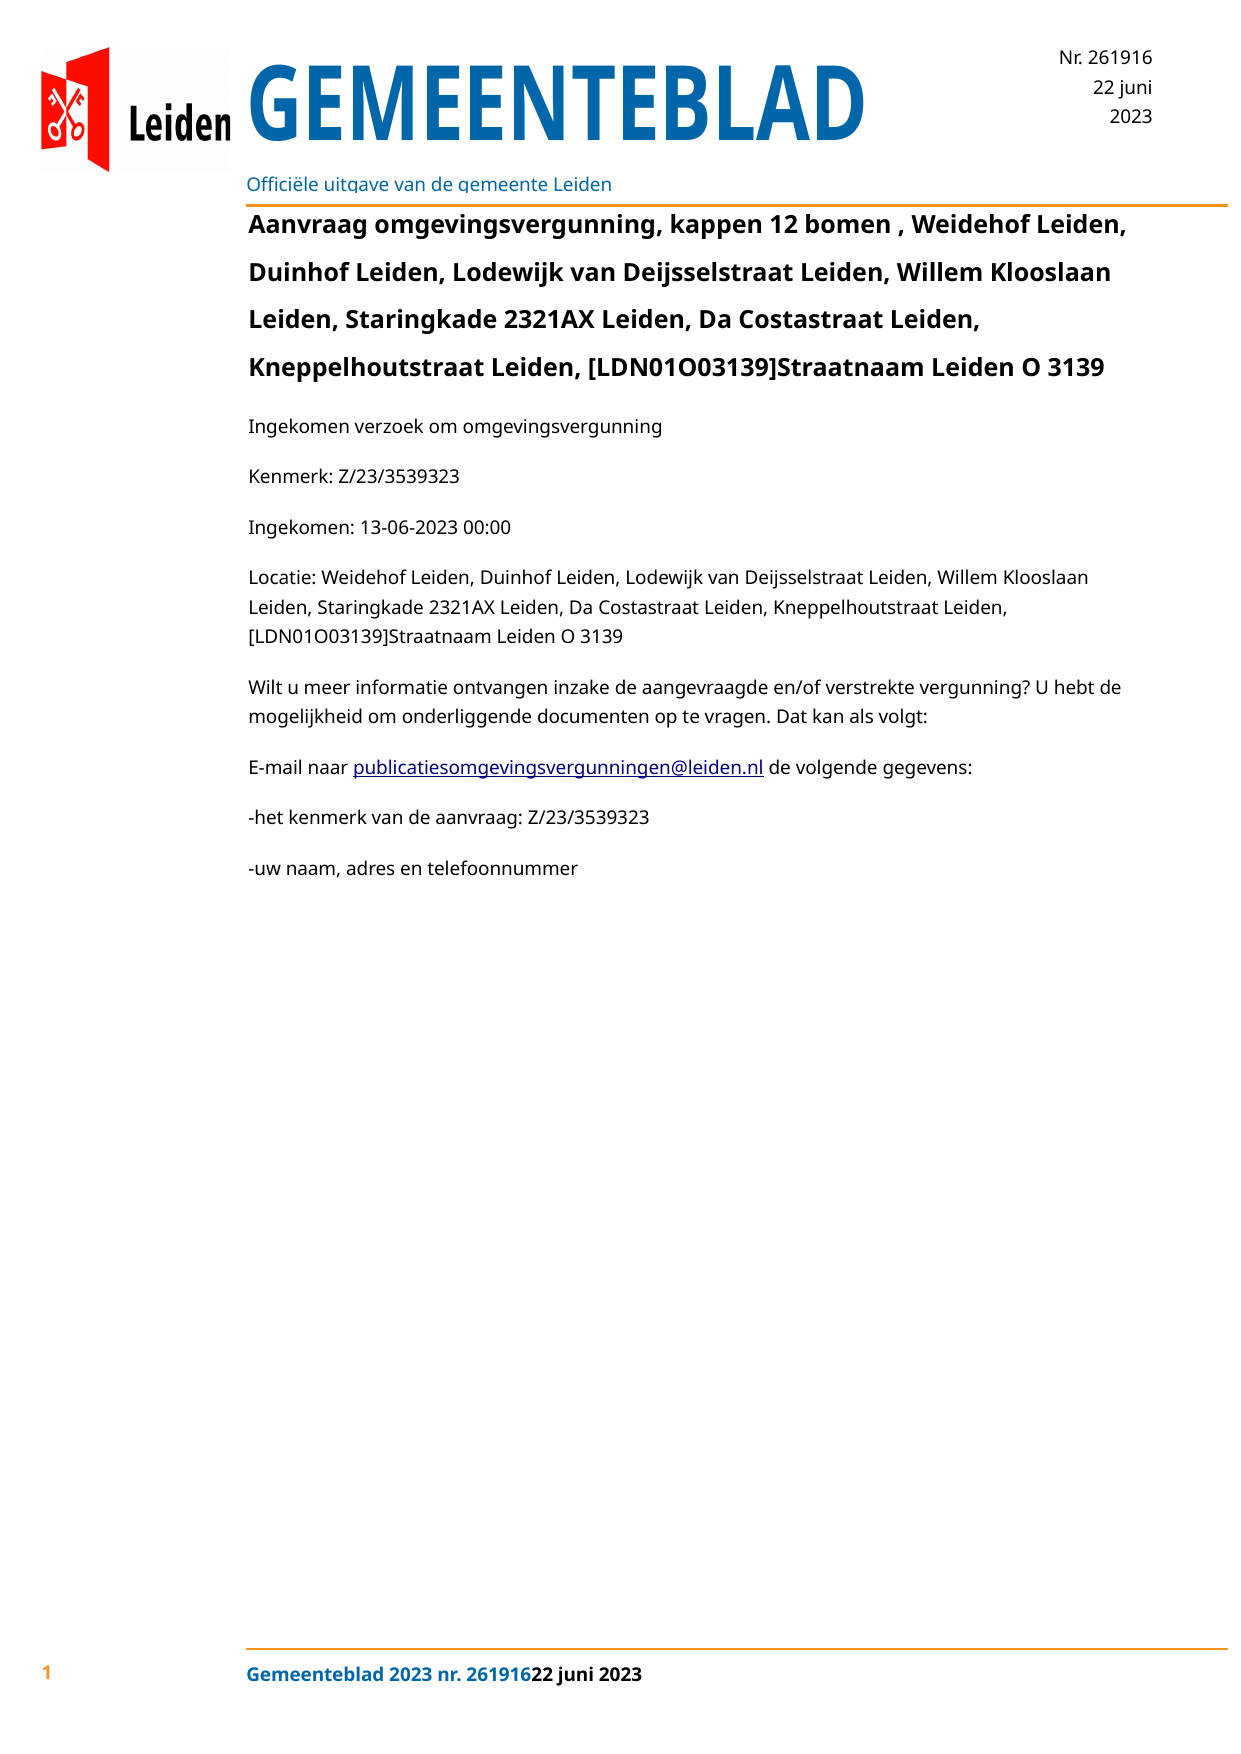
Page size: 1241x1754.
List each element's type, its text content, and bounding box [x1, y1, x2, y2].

picture [41, 47, 231, 172]
text Aanvraag omgevingsvergunning, kappen 12 bomen , Weidehof Leiden, Duinhof Leiden, Lodewijk van Deijsselstraat Leiden, Willem Klooslaan Leiden, Staringkade 2321AX Leiden, Da Costastraat Leiden, Kneppelhoutstraat Leiden, [LDN01O03139]Straatnaam Leiden O 3139 [248, 207, 1152, 384]
text Locatie: Weidehof Leiden, Duinhof Leiden, Lodewijk van Deijsselstraat Leiden, Willem Klooslaan Leiden, Staringkade 2321AX Leiden, Da Costastraat Leiden, Kneppelhoutstraat Leiden, [LDN01O03139]Straatnaam Leiden O 3139 [248, 564, 1152, 649]
text Ingekomen: 13-06-2023 00:00 [248, 514, 1152, 540]
text Wilt u meer informatie ontvangen inzake de aangevraagde en/of verstrekte vergunning? U hebt de mogelijkheid om onderliggende documenten op te vragen. Dat kan als volgt: [248, 674, 1152, 729]
text -het kenmerk van de aanvraag: Z/23/3539323 [248, 804, 1152, 830]
text Ingekomen verzoek om omgevingsvergunning [248, 413, 1152, 439]
text Kenmerk: Z/23/3539323 [248, 463, 1152, 489]
text E-mail naar publicatiesomgevingsvergunningen@leiden.nl de volgende gegevens: [248, 754, 1152, 780]
text -uw naam, adres en telefoonnummer [248, 855, 1152, 881]
